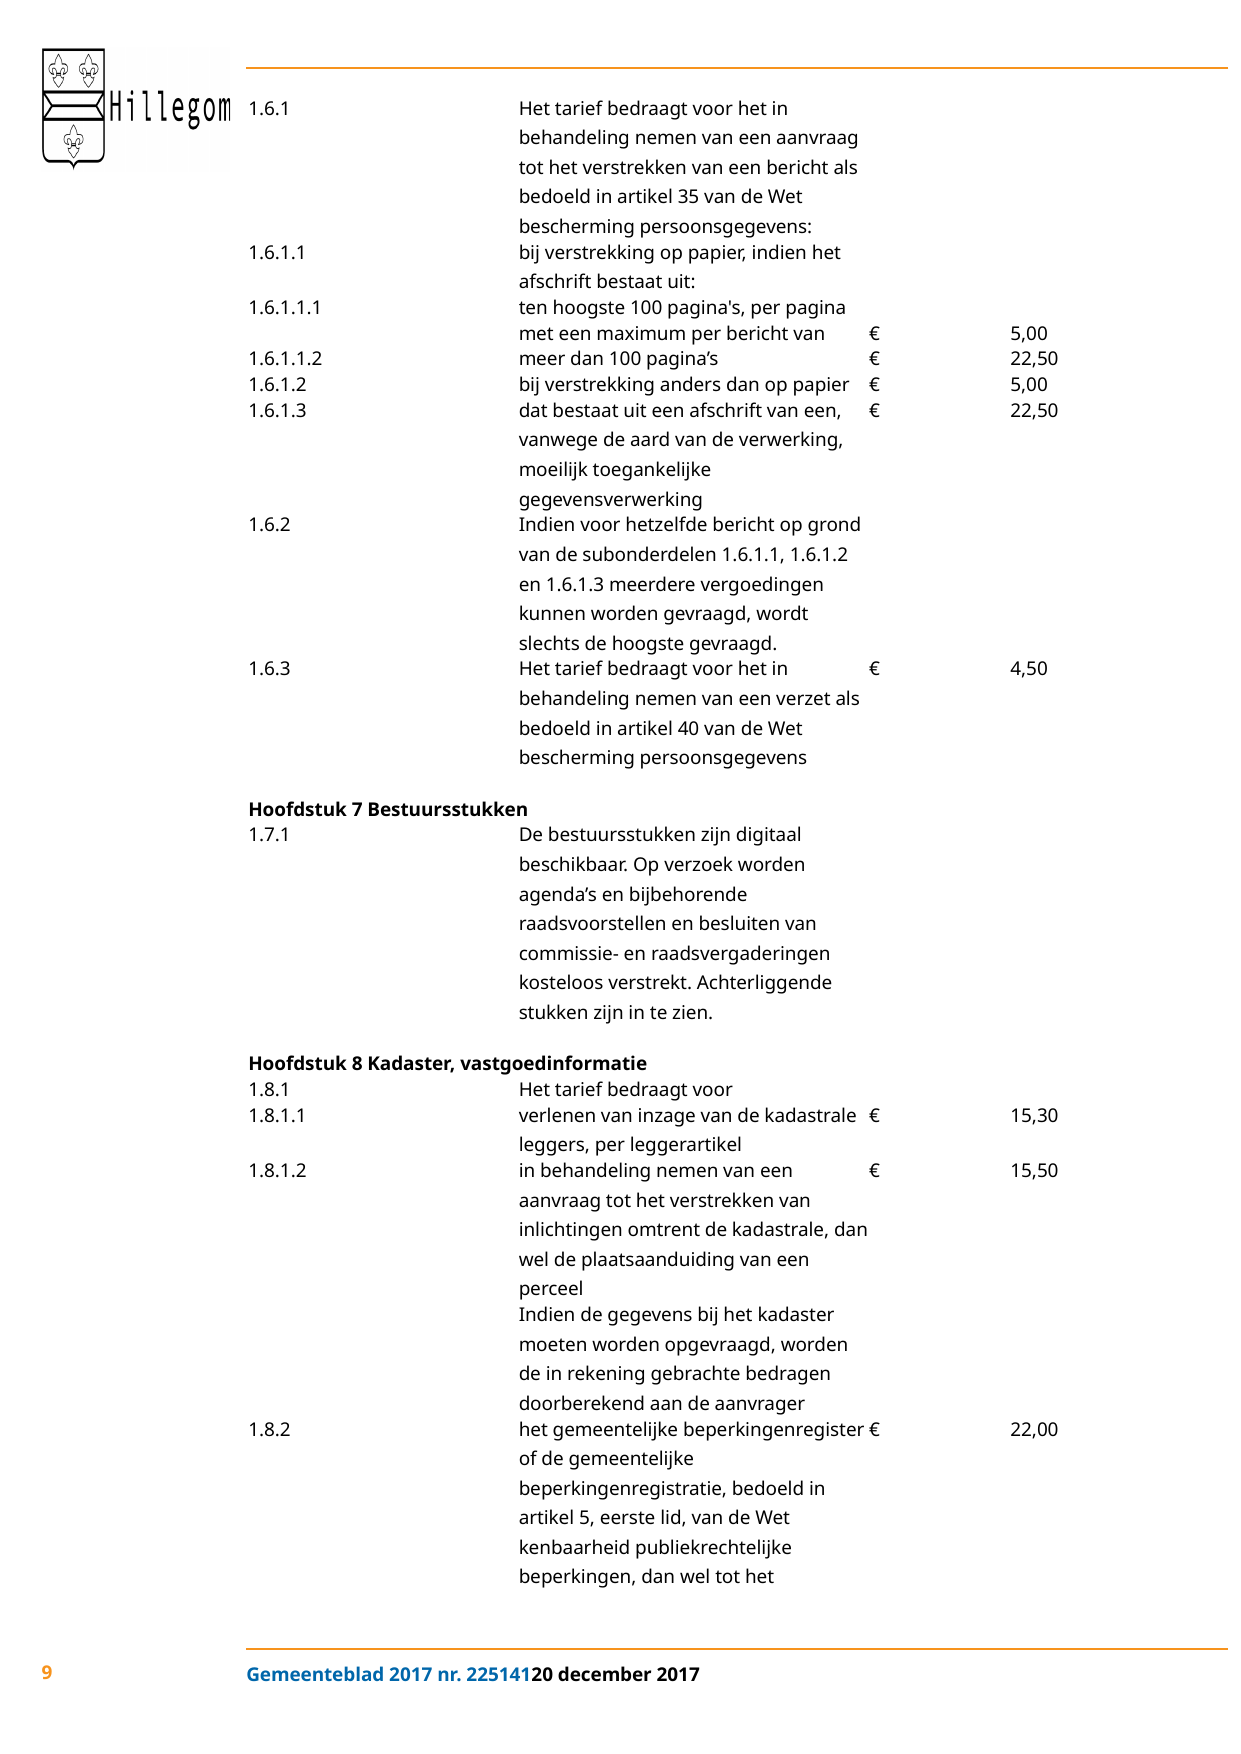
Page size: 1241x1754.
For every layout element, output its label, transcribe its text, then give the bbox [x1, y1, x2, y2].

table_cell Het tarief bedraagt voor het in behandeling nemen van een aanvraag tot het verstrekken van een bericht als bedoeld in artikel 35 van de Wet bescherming persoonsgegevens: [519, 95, 869, 239]
table_cell € [869, 346, 1010, 371]
table_cell [248, 770, 869, 796]
table_cell [869, 1025, 1010, 1051]
table_cell 1.8.2 [248, 1416, 518, 1589]
table_cell [869, 770, 1010, 796]
table_cell [248, 1025, 869, 1051]
table_cell in behandeling nemen van een aanvraag tot het verstrekken van inlichtingen omtrent de kadastrale, dan wel de plaatsaanduiding van een perceel [519, 1157, 869, 1301]
table_cell 22,50 [1010, 346, 1152, 371]
table_cell [248, 320, 518, 346]
table_cell € [869, 320, 1010, 346]
table_cell [1010, 1076, 1152, 1102]
table_cell Hoofdstuk 7 Bestuursstukken [248, 796, 869, 822]
table_cell Hoofdstuk 8 Kadaster, vastgoedinformatie [248, 1051, 869, 1076]
table_cell Indien de gegevens bij het kadaster moeten worden opgevraagd, worden de in rekening gebrachte bedragen doorberekend aan de aanvrager [519, 1301, 869, 1416]
table_cell 1.6.1 [248, 95, 518, 239]
table_cell 1.8.1.1 [248, 1102, 518, 1157]
table_cell € [869, 1102, 1010, 1157]
table_cell [248, 1301, 518, 1416]
table_cell 15,30 [1010, 1102, 1152, 1157]
table_cell met een maximum per bericht van [519, 320, 869, 346]
table_cell De bestuursstukken zijn digitaal beschikbaar. Op verzoek worden agenda’s en bijbehorende raadsvoorstellen en besluiten van commissie- en raadsvergaderingen kosteloos verstrekt. Achterliggende stukken zijn in te zien. [519, 822, 869, 1025]
picture [41, 47, 231, 172]
table_cell [869, 512, 1010, 656]
table_cell 4,50 [1010, 656, 1152, 770]
table_cell 5,00 [1010, 371, 1152, 397]
table_cell 22,00 [1010, 1416, 1152, 1589]
table_cell [1010, 512, 1152, 656]
table_cell [869, 796, 1010, 822]
table_cell 5,00 [1010, 320, 1152, 346]
table_cell 1.8.1 [248, 1076, 518, 1102]
table_cell 1.6.1.1.1 [248, 294, 518, 320]
table_cell meer dan 100 pagina’s [519, 346, 869, 371]
table_cell [1010, 1025, 1152, 1051]
table_cell [869, 239, 1010, 294]
table_cell € [869, 371, 1010, 397]
table_cell € [869, 397, 1010, 512]
table_cell 1.6.3 [248, 656, 518, 770]
table_cell [869, 294, 1010, 320]
table_cell ten hoogste 100 pagina's, per pagina [519, 294, 869, 320]
table_cell [1010, 796, 1152, 822]
table_cell [869, 1051, 1010, 1076]
table_cell bij verstrekking anders dan op papier [519, 371, 869, 397]
table_cell 15,50 [1010, 1157, 1152, 1301]
table_cell 1.6.2 [248, 512, 518, 656]
table_cell [1010, 239, 1152, 294]
table_cell Indien voor hetzelfde bericht op grond van de subonderdelen 1.6.1.1, 1.6.1.2 en 1.6.1.3 meerdere vergoedingen kunnen worden gevraagd, wordt slechts de hoogste gevraagd. [519, 512, 869, 656]
table_cell 1.6.1.2 [248, 371, 518, 397]
table_cell [1010, 822, 1152, 1025]
table_cell Het tarief bedraagt voor het in behandeling nemen van een verzet als bedoeld in artikel 40 van de Wet bescherming persoonsgegevens [519, 656, 869, 770]
table_cell 1.8.1.2 [248, 1157, 518, 1301]
table_cell [1010, 95, 1152, 239]
table_cell [869, 1301, 1010, 1416]
table_cell [869, 822, 1010, 1025]
table_cell [1010, 1301, 1152, 1416]
table_cell dat bestaat uit een afschrift van een, vanwege de aard van de verwerking, moeilijk toegankelijke gegevensverwerking [519, 397, 869, 512]
table_cell [1010, 770, 1152, 796]
table_cell verlenen van inzage van de kadastrale leggers, per leggerartikel [519, 1102, 869, 1157]
table_cell € [869, 1157, 1010, 1301]
table_cell € [869, 1416, 1010, 1589]
table_cell bij verstrekking op papier, indien het afschrift bestaat uit: [519, 239, 869, 294]
table_cell 1.6.1.3 [248, 397, 518, 512]
table_cell [1010, 1051, 1152, 1076]
table_cell Het tarief bedraagt voor [519, 1076, 869, 1102]
table_cell 1.6.1.1.2 [248, 346, 518, 371]
table_cell [869, 1076, 1010, 1102]
table_cell 1.7.1 [248, 822, 518, 1025]
table_cell 22,50 [1010, 397, 1152, 512]
table_cell € [869, 656, 1010, 770]
table_cell [1010, 294, 1152, 320]
table_cell 1.6.1.1 [248, 239, 518, 294]
table_cell [869, 95, 1010, 239]
table_cell het gemeentelijke beperkingenregister of de gemeentelijke beperkingenregistratie, bedoeld in artikel 5, eerste lid, van de Wet kenbaarheid publiekrechtelijke beperkingen, dan wel tot het [519, 1416, 869, 1589]
